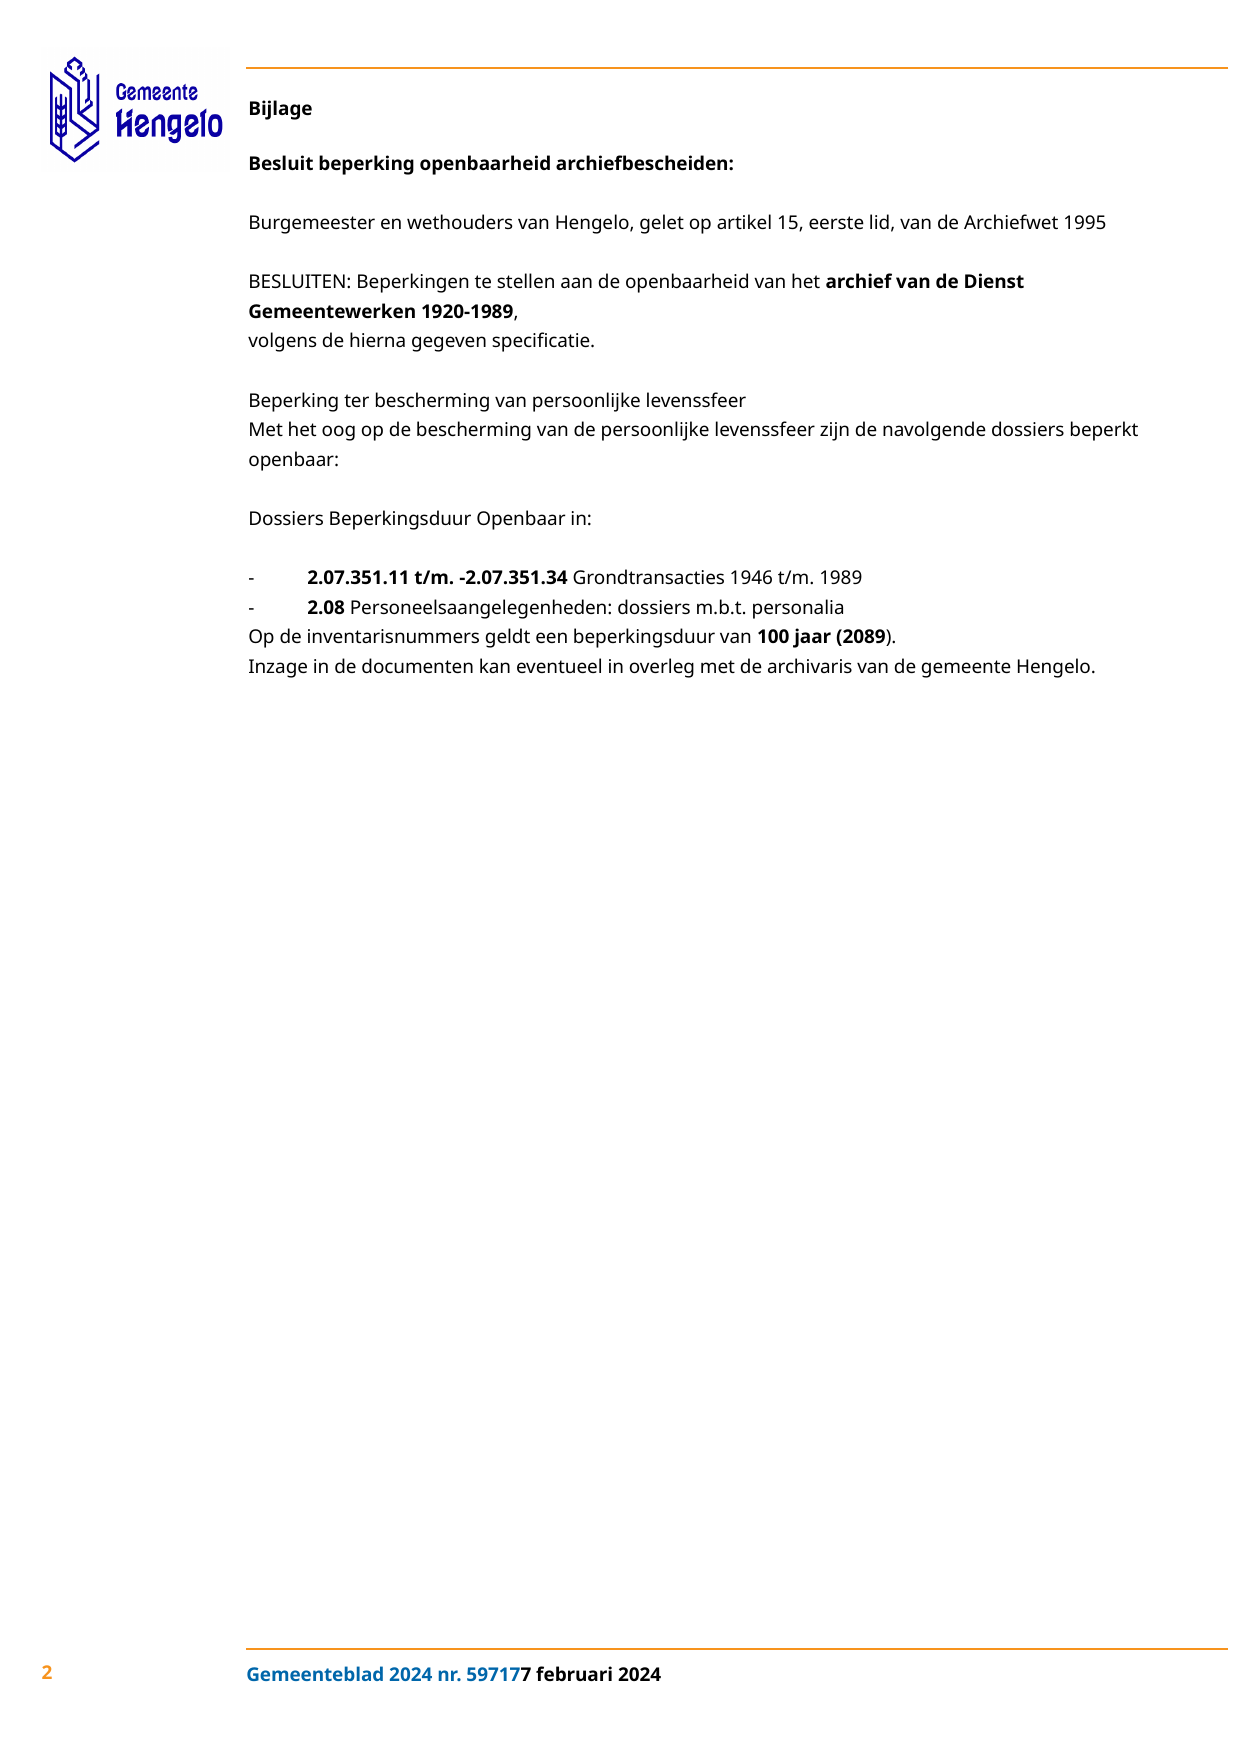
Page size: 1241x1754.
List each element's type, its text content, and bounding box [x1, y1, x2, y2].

text Met het oog op de bescherming van de persoonlijke levenssfeer zijn de navolgende dossiers beperkt openbaar: [248, 416, 1152, 472]
list 2.08 Personeelsaangelegenheden: dossiers m.b.t. personalia [248, 594, 1152, 620]
text Dossiers Beperkingsduur Openbaar in: [248, 505, 1152, 531]
text Beperking ter bescherming van persoonlijke levenssfeer [248, 387, 1152, 413]
text Inzage in de documenten kan eventueel in overleg met de archivaris van de gemeente Hengelo. [248, 653, 1152, 679]
text volgens de hierna gegeven specificatie. [248, 328, 1152, 353]
text Burgemeester en wethouders van Hengelo, gelet op artikel 15, eerste lid, van de Archiefwet 1995 [248, 209, 1152, 235]
text Bijlage [248, 95, 1152, 121]
text BESLUITEN: Beperkingen te stellen aan de openbaarheid van het archief van de Dienst Gemeentewerken 1920-1989, [248, 268, 1152, 324]
picture [41, 47, 231, 172]
list 2.07.351.11 t/m. -2.07.351.34 Grondtransacties 1946 t/m. 1989 [248, 564, 1152, 590]
text Besluit beperking openbaarheid archiefbescheiden: [248, 150, 1152, 176]
text Op de inventarisnummers geldt een beperkingsduur van 100 jaar (2089). [248, 623, 1152, 649]
